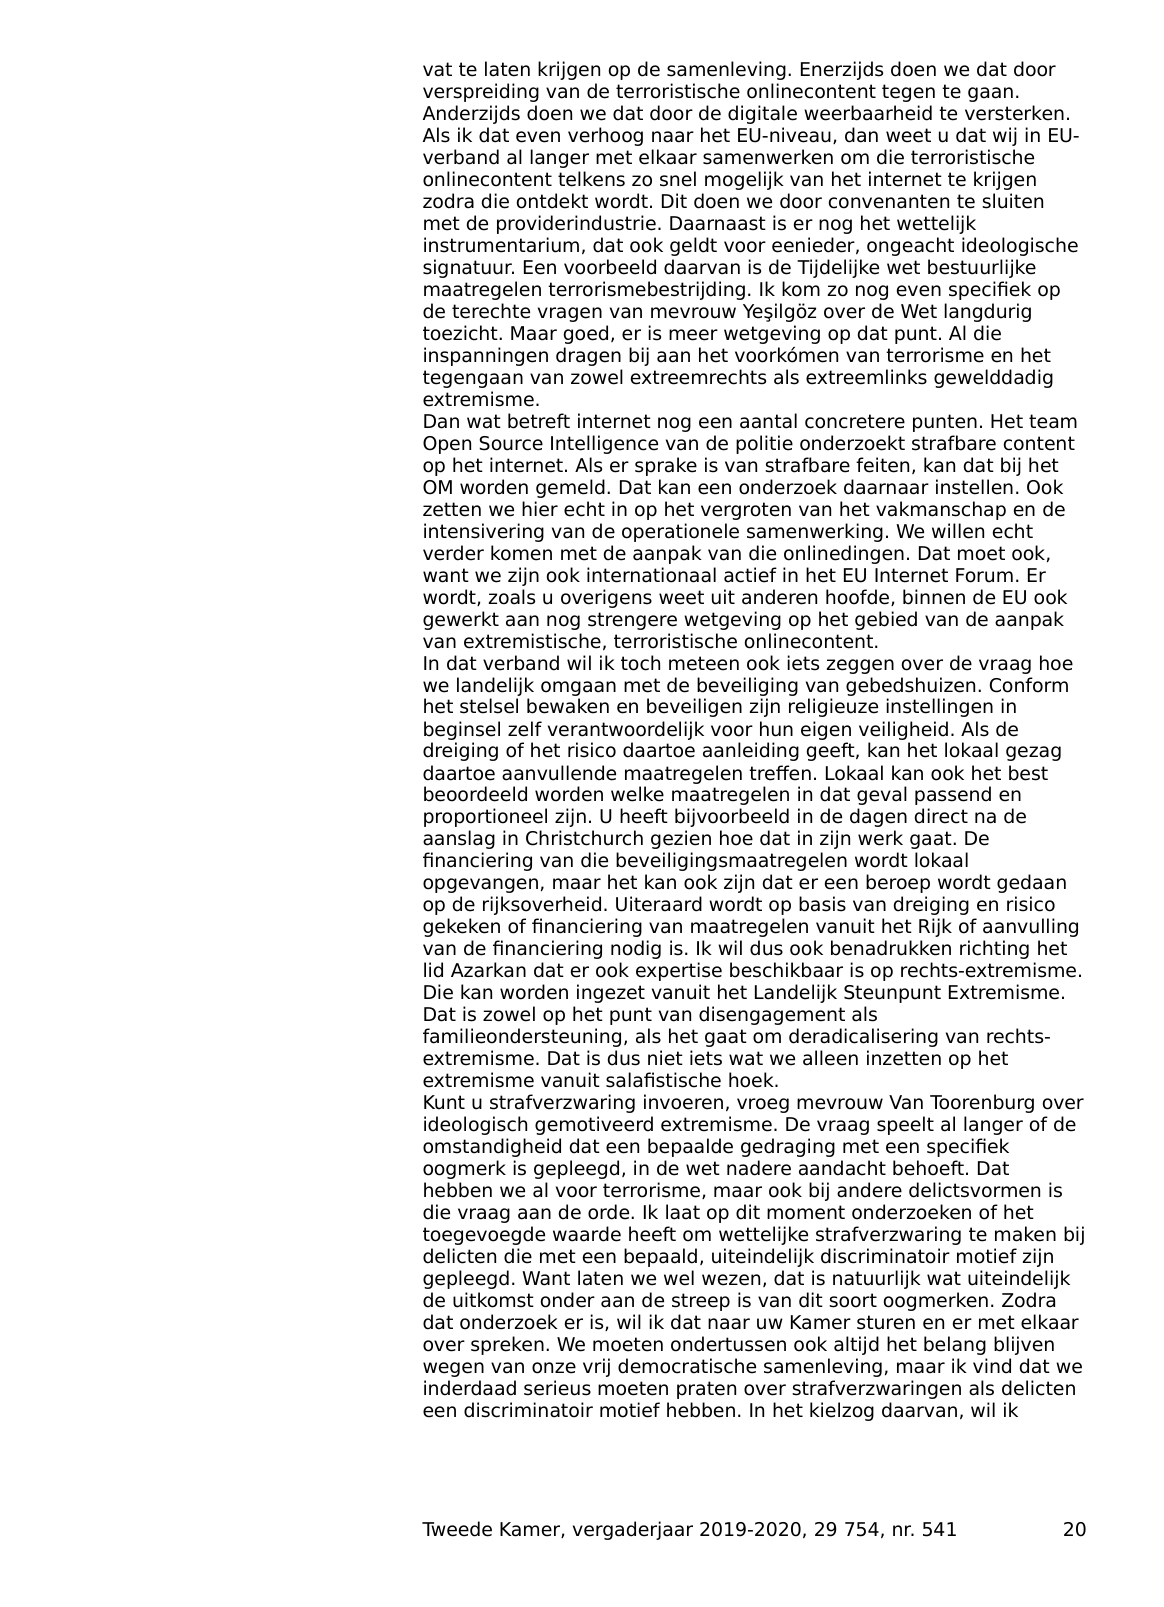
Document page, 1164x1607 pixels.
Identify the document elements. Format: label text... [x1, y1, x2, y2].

text vat te laten krijgen op de samenleving. Enerzijds doen we dat door verspreiding van de terroristische onlinecontent tegen te gaan. Anderzijds doen we dat door de digitale weerbaarheid te versterken. Als ik dat even verhoog naar het EU-niveau, dan weet u dat wij in EU-verband al langer met elkaar samenwerken om die terroristische onlinecontent telkens zo snel mogelijk van het internet te krijgen zodra die ontdekt wordt. Dit doen we door convenanten te sluiten met de providerindustrie. Daarnaast is er nog het wettelijk instrumentarium, dat ook geldt voor eenieder, ongeacht ideologische signatuur. Een voorbeeld daarvan is de Tijdelijke wet bestuurlijke maatregelen terrorismebestrijding. Ik kom zo nog even specifiek op de terechte vragen van mevrouw Yeşilgöz over de Wet langdurig toezicht. Maar goed, er is meer wetgeving op dat punt. Al die inspanningen dragen bij aan het voorkómen van terrorisme en het tegengaan van zowel extreemrechts als extreemlinks gewelddadig extremisme. [422, 59, 1087, 411]
text Kunt u strafverzwaring invoeren, vroeg mevrouw Van Toorenburg over ideologisch gemotiveerd extremisme. De vraag speelt al langer of de omstandigheid dat een bepaalde gedraging met een specifiek oogmerk is gepleegd, in de wet nadere aandacht behoeft. Dat hebben we al voor terrorisme, maar ook bij andere delictsvormen is die vraag aan de orde. Ik laat op dit moment onderzoeken of het toegevoegde waarde heeft om wettelijke strafverzwaring te maken bij delicten die met een bepaald, uiteindelijk discriminatoir motief zijn gepleegd. Want laten we wel wezen, dat is natuurlijk wat uiteindelijk de uitkomst onder aan de streep is van dit soort oogmerken. Zodra dat onderzoek er is, wil ik dat naar uw Kamer sturen en er met elkaar over spreken. We moeten ondertussen ook altijd het belang blijven wegen van onze vrij democratische samenleving, maar ik vind dat we inderdaad serieus moeten praten over strafverzwaringen als delicten een discriminatoir motief hebben. In het kielzog daarvan, wil ik [422, 1092, 1087, 1422]
text Dan wat betreft internet nog een aantal concretere punten. Het team Open Source Intelligence van de politie onderzoekt strafbare content op het internet. Als er sprake is van strafbare feiten, kan dat bij het OM worden gemeld. Dat kan een onderzoek daarnaar instellen. Ook zetten we hier echt in op het vergroten van het vakmanschap en de intensivering van de operationele samenwerking. We willen echt verder komen met de aanpak van die onlinedingen. Dat moet ook, want we zijn ook internationaal actief in het EU Internet Forum. Er wordt, zoals u overigens weet uit anderen hoofde, binnen de EU ook gewerkt aan nog strengere wetgeving op het gebied van de aanpak van extremistische, terroristische onlinecontent. [422, 411, 1087, 652]
text In dat verband wil ik toch meteen ook iets zeggen over de vraag hoe we landelijk omgaan met de beveiliging van gebedshuizen. Conform het stelsel bewaken en beveiligen zijn religieuze instellingen in beginsel zelf verantwoordelijk voor hun eigen veiligheid. Als de dreiging of het risico daartoe aanleiding geeft, kan het lokaal gezag daartoe aanvullende maatregelen treffen. Lokaal kan ook het best beoordeeld worden welke maatregelen in dat geval passend en proportioneel zijn. U heeft bijvoorbeeld in de dagen direct na de aanslag in Christchurch gezien hoe dat in zijn werk gaat. De financiering van die beveiligingsmaatregelen wordt lokaal opgevangen, maar het kan ook zijn dat er een beroep wordt gedaan op de rijksoverheid. Uiteraard wordt op basis van dreiging en risico gekeken of financiering van maatregelen vanuit het Rijk of aanvulling van de financiering nodig is. Ik wil dus ook benadrukken richting het lid Azarkan dat er ook expertise beschikbaar is op rechts-extremisme. Die kan worden ingezet vanuit het Landelijk Steunpunt Extremisme. Dat is zowel op het punt van disengagement als familieondersteuning, als het gaat om deradicalisering van rechts-extremisme. Dat is dus niet iets wat we alleen inzetten op het extremisme vanuit salafistische hoek. [422, 652, 1087, 1092]
